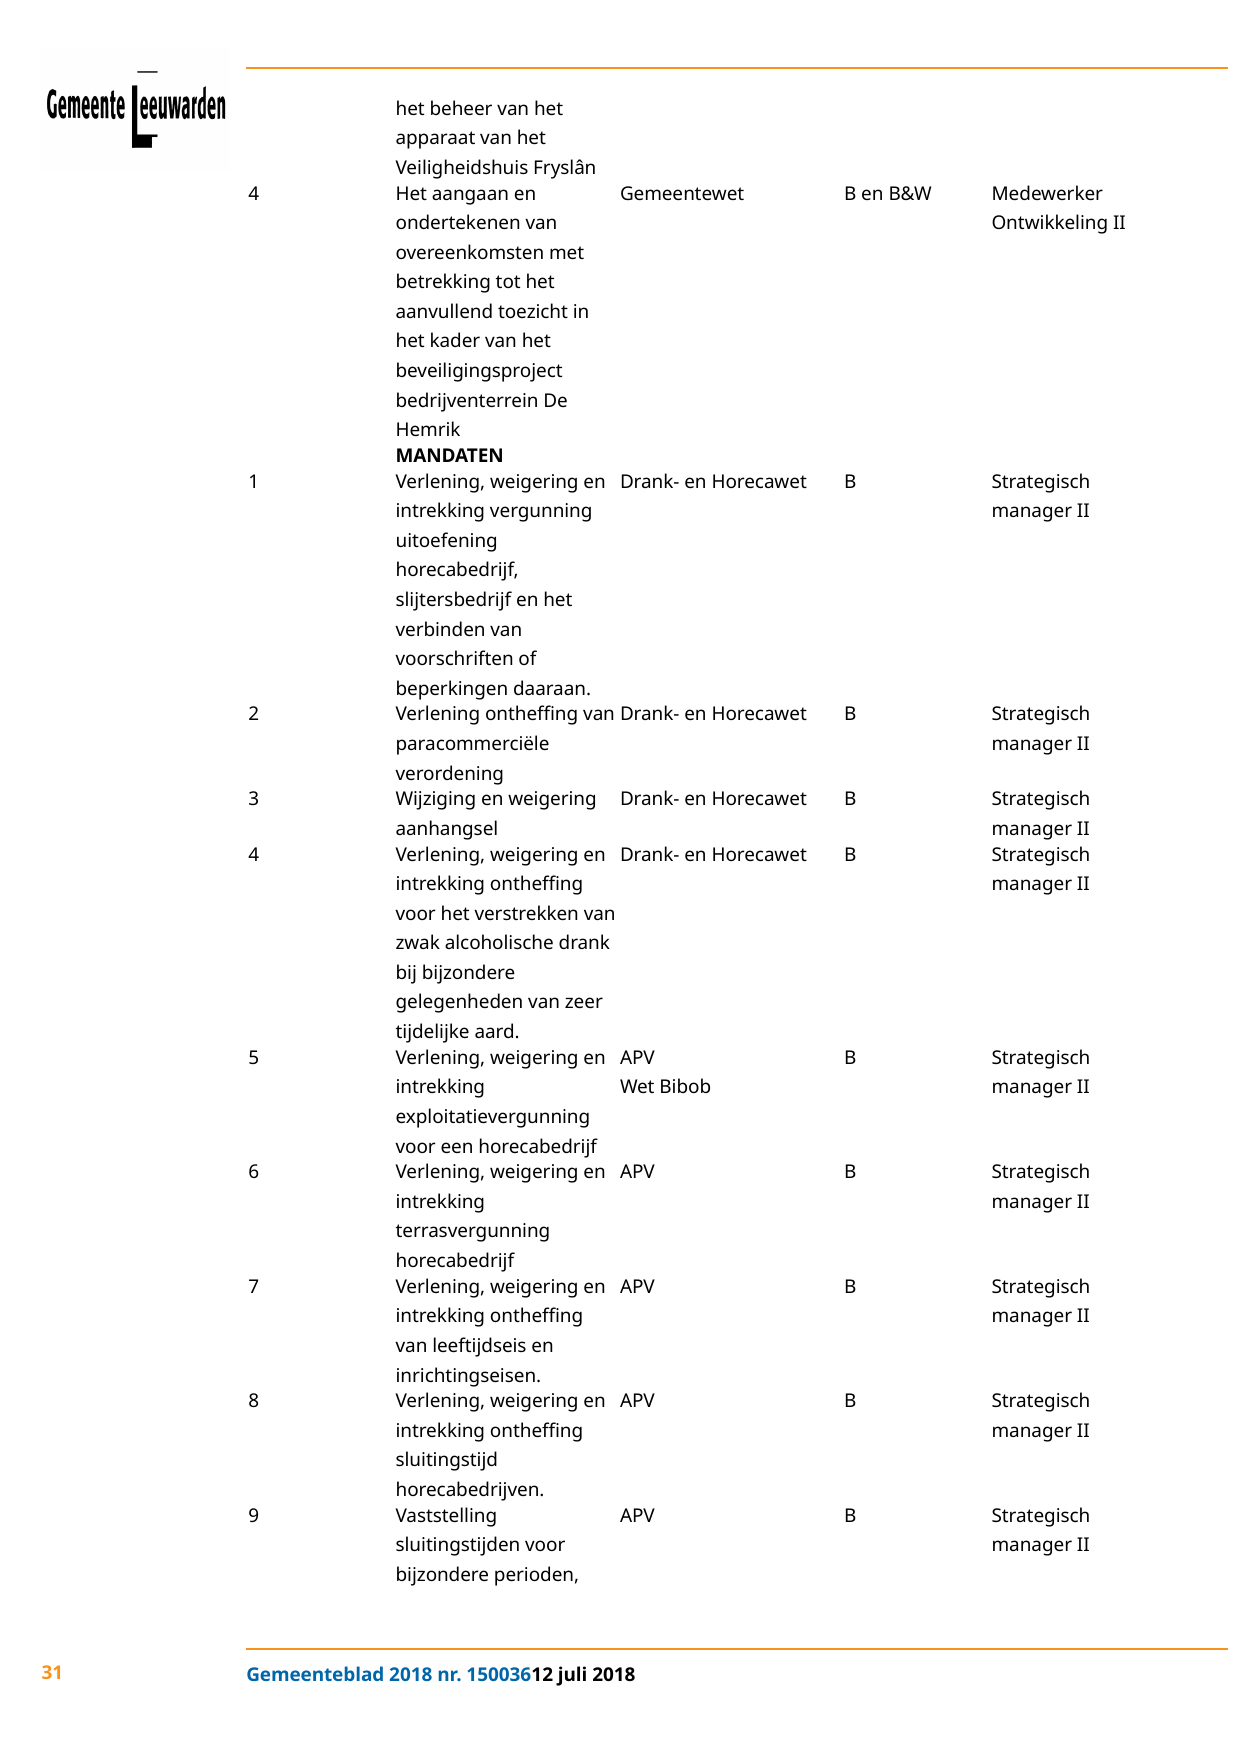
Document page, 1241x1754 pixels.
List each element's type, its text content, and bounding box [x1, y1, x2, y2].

table_cell 4 [248, 180, 395, 442]
table_cell Strategisch manager II [991, 1044, 1152, 1158]
table_cell B [844, 1502, 991, 1587]
table_cell 3 [248, 786, 395, 841]
table_cell B [844, 701, 991, 786]
table_cell Verlening, weigering en intrekking ontheffing sluitingstijd horecabedrijven. [395, 1388, 620, 1502]
table_cell B [844, 786, 991, 841]
table_cell Strategisch manager II [991, 841, 1152, 1044]
table_cell B [844, 1044, 991, 1158]
table_cell 8 [248, 1388, 395, 1502]
table_cell APV [620, 1159, 844, 1273]
table_cell Verlening, weigering en intrekking terrasvergunning horecabedrijf [395, 1159, 620, 1273]
table_cell 9 [248, 1502, 395, 1587]
table_cell APV [620, 1273, 844, 1387]
table_cell [620, 95, 844, 180]
table_cell Verlening, weigering en intrekking exploitatievergunning voor een horecabedrijf [395, 1044, 620, 1158]
table_cell [248, 442, 395, 468]
table_cell Gemeentewet [620, 180, 844, 442]
table_cell B [844, 841, 991, 1044]
table_cell Drank- en Horecawet [620, 841, 844, 1044]
table_cell 7 [248, 1273, 395, 1387]
table_cell Het aangaan en ondertekenen van overeenkomsten met betrekking tot het aanvullend toezicht in het kader van het beveiligingsproject bedrijventerrein De Hemrik [395, 180, 620, 442]
table_cell Verlening ontheffing van paracommerciële verordening [395, 701, 620, 786]
table_cell Vaststelling sluitingstijden voor bijzondere perioden, [395, 1502, 620, 1587]
table_cell 1 [248, 468, 395, 701]
table_cell APV [620, 1502, 844, 1587]
picture [41, 47, 231, 172]
table_cell 2 [248, 701, 395, 786]
table_cell Strategisch manager II [991, 786, 1152, 841]
table_cell MANDATEN [395, 442, 620, 468]
table_cell [248, 95, 395, 180]
table_cell [620, 442, 844, 468]
table_cell APV Wet Bibob [620, 1044, 844, 1158]
table_cell Verlening, weigering en intrekking vergunning uitoefening horecabedrijf, slijtersbedrijf en het verbinden van voorschriften of beperkingen daaraan. [395, 468, 620, 701]
table_cell Strategisch manager II [991, 1159, 1152, 1273]
table_cell B [844, 1159, 991, 1273]
table_cell Strategisch manager II [991, 701, 1152, 786]
table_cell Strategisch manager II [991, 1273, 1152, 1387]
table_cell Medewerker Ontwikkeling II [991, 180, 1152, 442]
table_cell Drank- en Horecawet [620, 701, 844, 786]
table_cell [991, 95, 1152, 180]
table_cell B [844, 1273, 991, 1387]
table_cell Strategisch manager II [991, 468, 1152, 701]
table_cell [844, 95, 991, 180]
table_cell 4 [248, 841, 395, 1044]
table_cell 5 [248, 1044, 395, 1158]
table_cell APV [620, 1388, 844, 1502]
table_cell Strategisch manager II [991, 1502, 1152, 1587]
table_cell Verlening, weigering en intrekking ontheffing van leeftijdseis en inrichtingseisen. [395, 1273, 620, 1387]
table_cell [844, 442, 991, 468]
table_cell het beheer van het apparaat van het Veiligheidshuis Fryslân [395, 95, 620, 180]
table_cell 6 [248, 1159, 395, 1273]
table_cell Drank- en Horecawet [620, 786, 844, 841]
table_cell B en B&W [844, 180, 991, 442]
table_cell Wijziging en weigering aanhangsel [395, 786, 620, 841]
table_cell [991, 442, 1152, 468]
table_cell B [844, 468, 991, 701]
table_cell Strategisch manager II [991, 1388, 1152, 1502]
table_cell Verlening, weigering en intrekking ontheffing voor het verstrekken van zwak alcoholische drank bij bijzondere gelegenheden van zeer tijdelijke aard. [395, 841, 620, 1044]
table_cell Drank- en Horecawet [620, 468, 844, 701]
table_cell B [844, 1388, 991, 1502]
